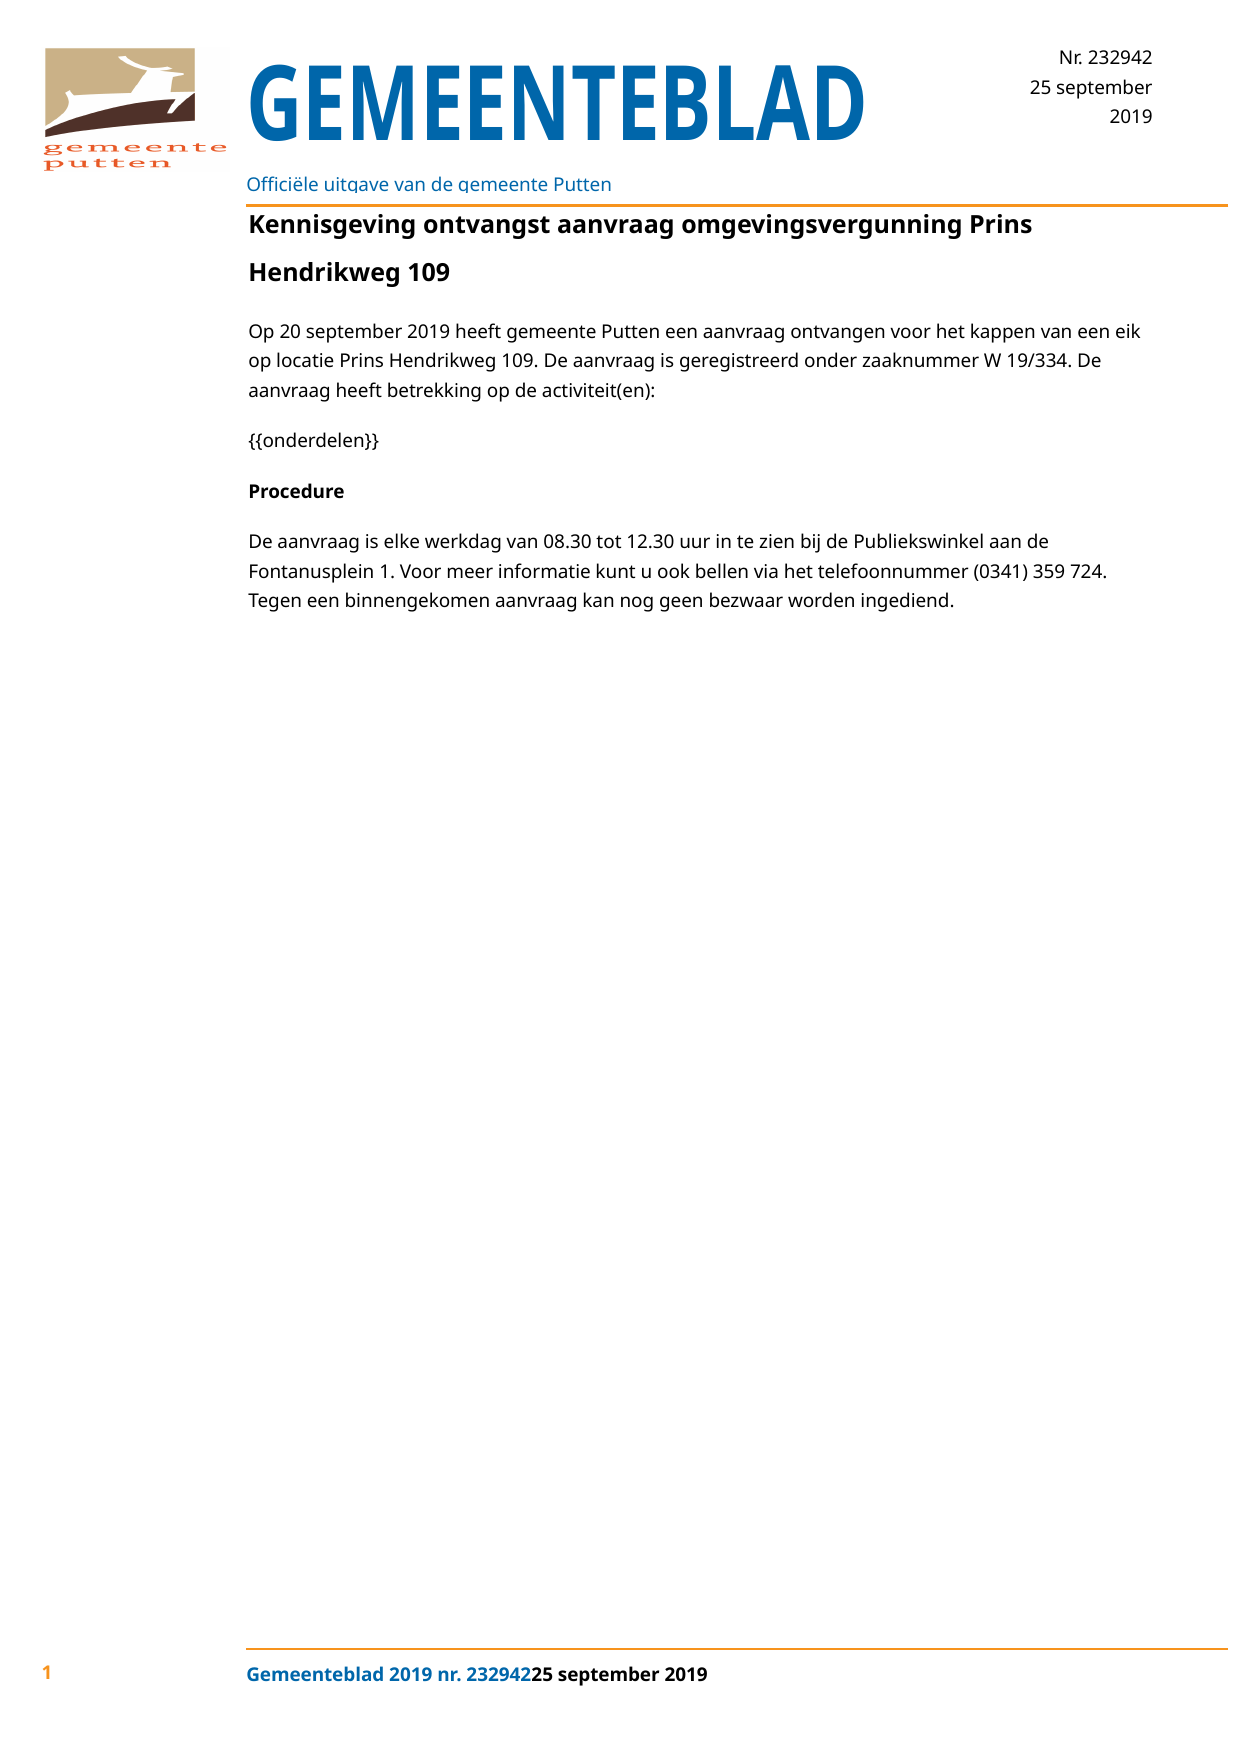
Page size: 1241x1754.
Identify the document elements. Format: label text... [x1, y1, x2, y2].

text Op 20 september 2019 heeft gemeente Putten een aanvraag ontvangen voor het kappen van een eik op locatie Prins Hendrikweg 109. De aanvraag is geregistreerd onder zaaknummer W 19/334. De aanvraag heeft betrekking op de activiteit(en): [248, 318, 1152, 403]
text {{onderdelen}} [248, 427, 1152, 453]
text De aanvraag is elke werkdag van 08.30 tot 12.30 uur in te zien bij de Publiekswinkel aan de Fontanusplein 1. Voor meer informatie kunt u ook bellen via het telefoonnummer (0341) 359 724. Tegen een binnengekomen aanvraag kan nog geen bezwaar worden ingediend. [248, 528, 1152, 613]
text Kennisgeving ontvangst aanvraag omgevingsvergunning Prins Hendrikweg 109 [248, 207, 1152, 288]
text Procedure [248, 478, 1152, 504]
picture [41, 47, 231, 172]
